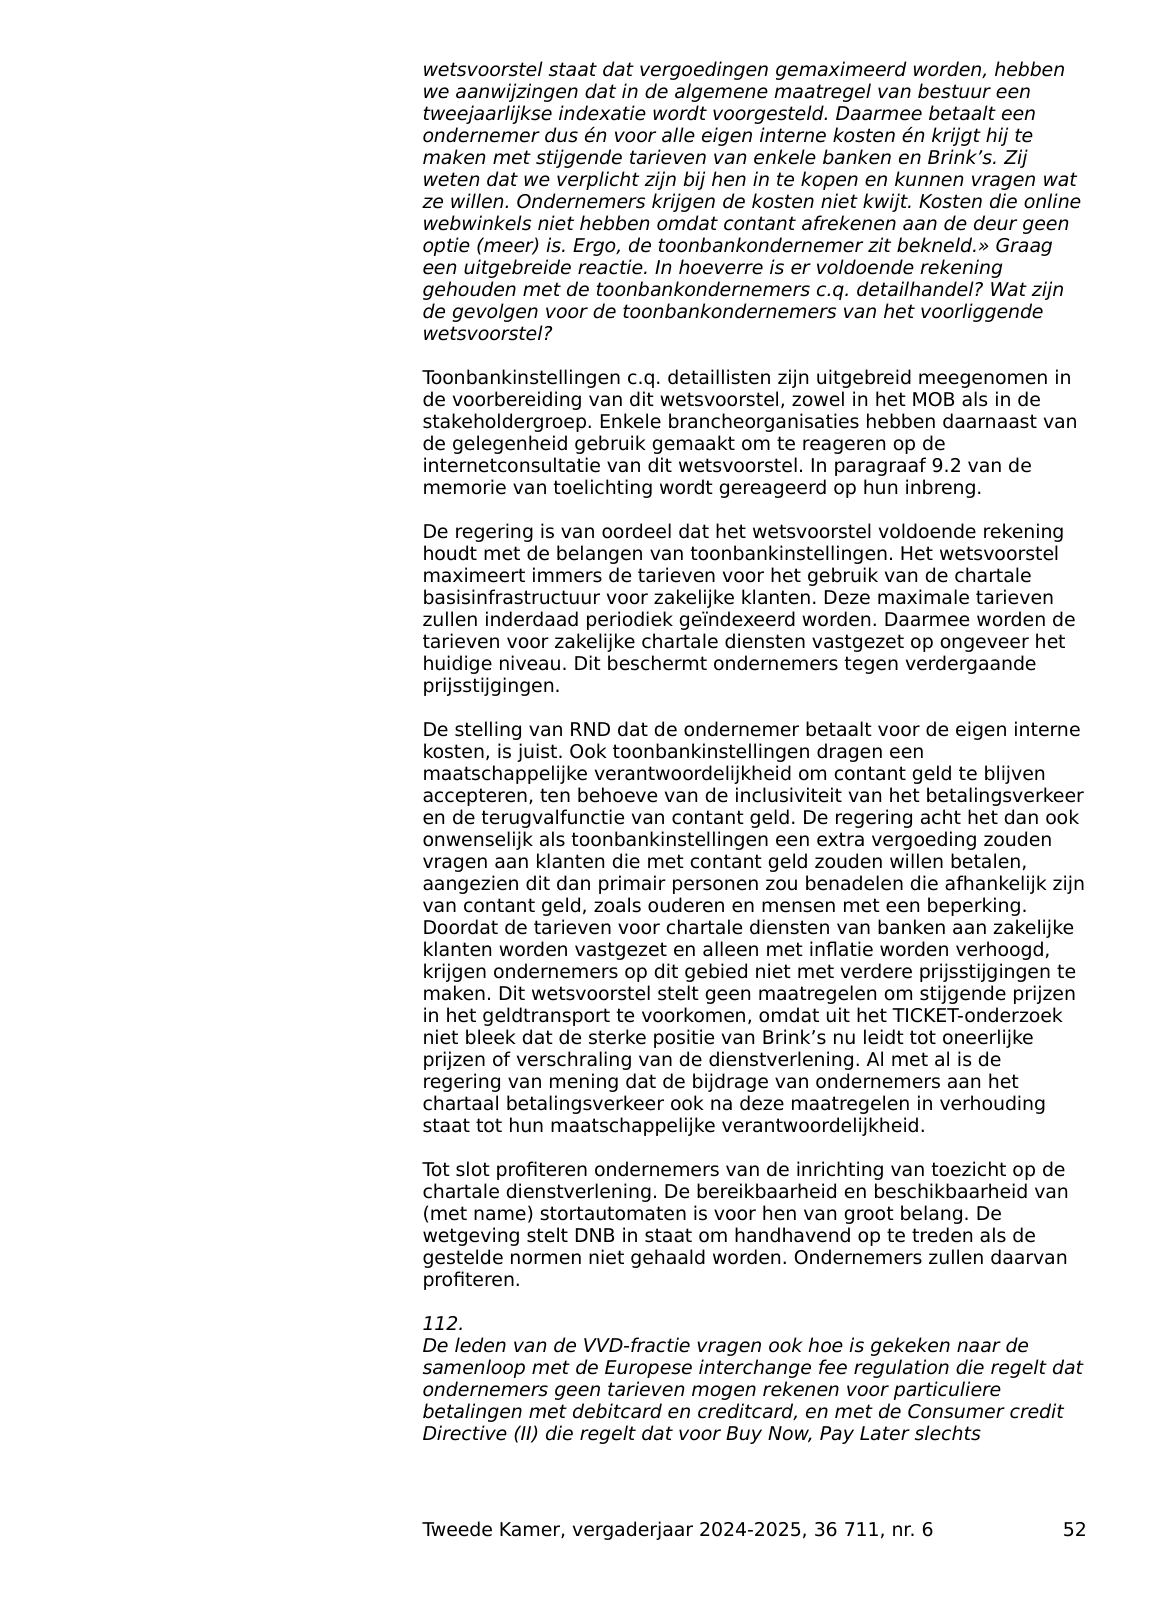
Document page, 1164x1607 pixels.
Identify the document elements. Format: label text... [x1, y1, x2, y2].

text Toonbankinstellingen c.q. detaillisten zijn uitgebreid meegenomen in de voorbereiding van dit wetsvoorstel, zowel in het MOB als in de stakeholdergroep. Enkele brancheorganisaties hebben daarnaast van de gelegenheid gebruik gemaakt om te reageren op de internetconsultatie van dit wetsvoorstel. In paragraaf 9.2 van de memorie van toelichting wordt gereageerd op hun inbreng. [422, 367, 1087, 499]
text De stelling van RND dat de ondernemer betaalt voor de eigen interne kosten, is juist. Ook toonbankinstellingen dragen een maatschappelijke verantwoordelijkheid om contant geld te blijven accepteren, ten behoeve van de inclusiviteit van het betalingsverkeer en de terugvalfunctie van contant geld. De regering acht het dan ook onwenselijk als toonbankinstellingen een extra vergoeding zouden vragen aan klanten die met contant geld zouden willen betalen, aangezien dit dan primair personen zou benadelen die afhankelijk zijn van contant geld, zoals ouderen en mensen met een beperking. Doordat de tarieven voor chartale diensten van banken aan zakelijke klanten worden vastgezet en alleen met inflatie worden verhoogd, krijgen ondernemers op dit gebied niet met verdere prijsstijgingen te maken. Dit wetsvoorstel stelt geen maatregelen om stijgende prijzen in het geldtransport te voorkomen, omdat uit het TICKET-onderzoek niet bleek dat de sterke positie van Brink’s nu leidt tot oneerlijke prijzen of verschraling van de dienstverlening. Al met al is de regering van mening dat de bijdrage van ondernemers aan het chartaal betalingsverkeer ook na deze maatregelen in verhouding staat tot hun maatschappelijke verantwoordelijkheid. [422, 719, 1087, 1137]
text Tot slot profiteren ondernemers van de inrichting van toezicht op de chartale dienstverlening. De bereikbaarheid en beschikbaarheid van (met name) stortautomaten is voor hen van groot belang. De wetgeving stelt DNB in staat om handhavend op te treden als de gestelde normen niet gehaald worden. Ondernemers zullen daarvan profiteren. [422, 1159, 1087, 1291]
text 112. [422, 1313, 1087, 1335]
text De leden van de VVD-fractie vragen ook hoe is gekeken naar de samenloop met de Europese interchange fee regulation die regelt dat ondernemers geen tarieven mogen rekenen voor particuliere betalingen met debitcard en creditcard, en met de Consumer credit Directive (II) die regelt dat voor Buy Now, Pay Later slechts [422, 1335, 1087, 1445]
text wetsvoorstel staat dat vergoedingen gemaximeerd worden, hebben we aanwijzingen dat in de algemene maatregel van bestuur een tweejaarlijkse indexatie wordt voorgesteld. Daarmee betaalt een ondernemer dus én voor alle eigen interne kosten én krijgt hij te maken met stijgende tarieven van enkele banken en Brink’s. Zij weten dat we verplicht zijn bij hen in te kopen en kunnen vragen wat ze willen. Ondernemers krijgen de kosten niet kwijt. Kosten die online webwinkels niet hebben omdat contant afrekenen aan de deur geen optie (meer) is. Ergo, de toonbankondernemer zit bekneld.» Graag een uitgebreide reactie. In hoeverre is er voldoende rekening gehouden met de toonbankondernemers c.q. detailhandel? Wat zijn de gevolgen voor de toonbankondernemers van het voorliggende wetsvoorstel? [422, 59, 1087, 345]
text De regering is van oordeel dat het wetsvoorstel voldoende rekening houdt met de belangen van toonbankinstellingen. Het wetsvoorstel maximeert immers de tarieven voor het gebruik van de chartale basisinfrastructuur voor zakelijke klanten. Deze maximale tarieven zullen inderdaad periodiek geïndexeerd worden. Daarmee worden de tarieven voor zakelijke chartale diensten vastgezet op ongeveer het huidige niveau. Dit beschermt ondernemers tegen verdergaande prijsstijgingen. [422, 521, 1087, 697]
